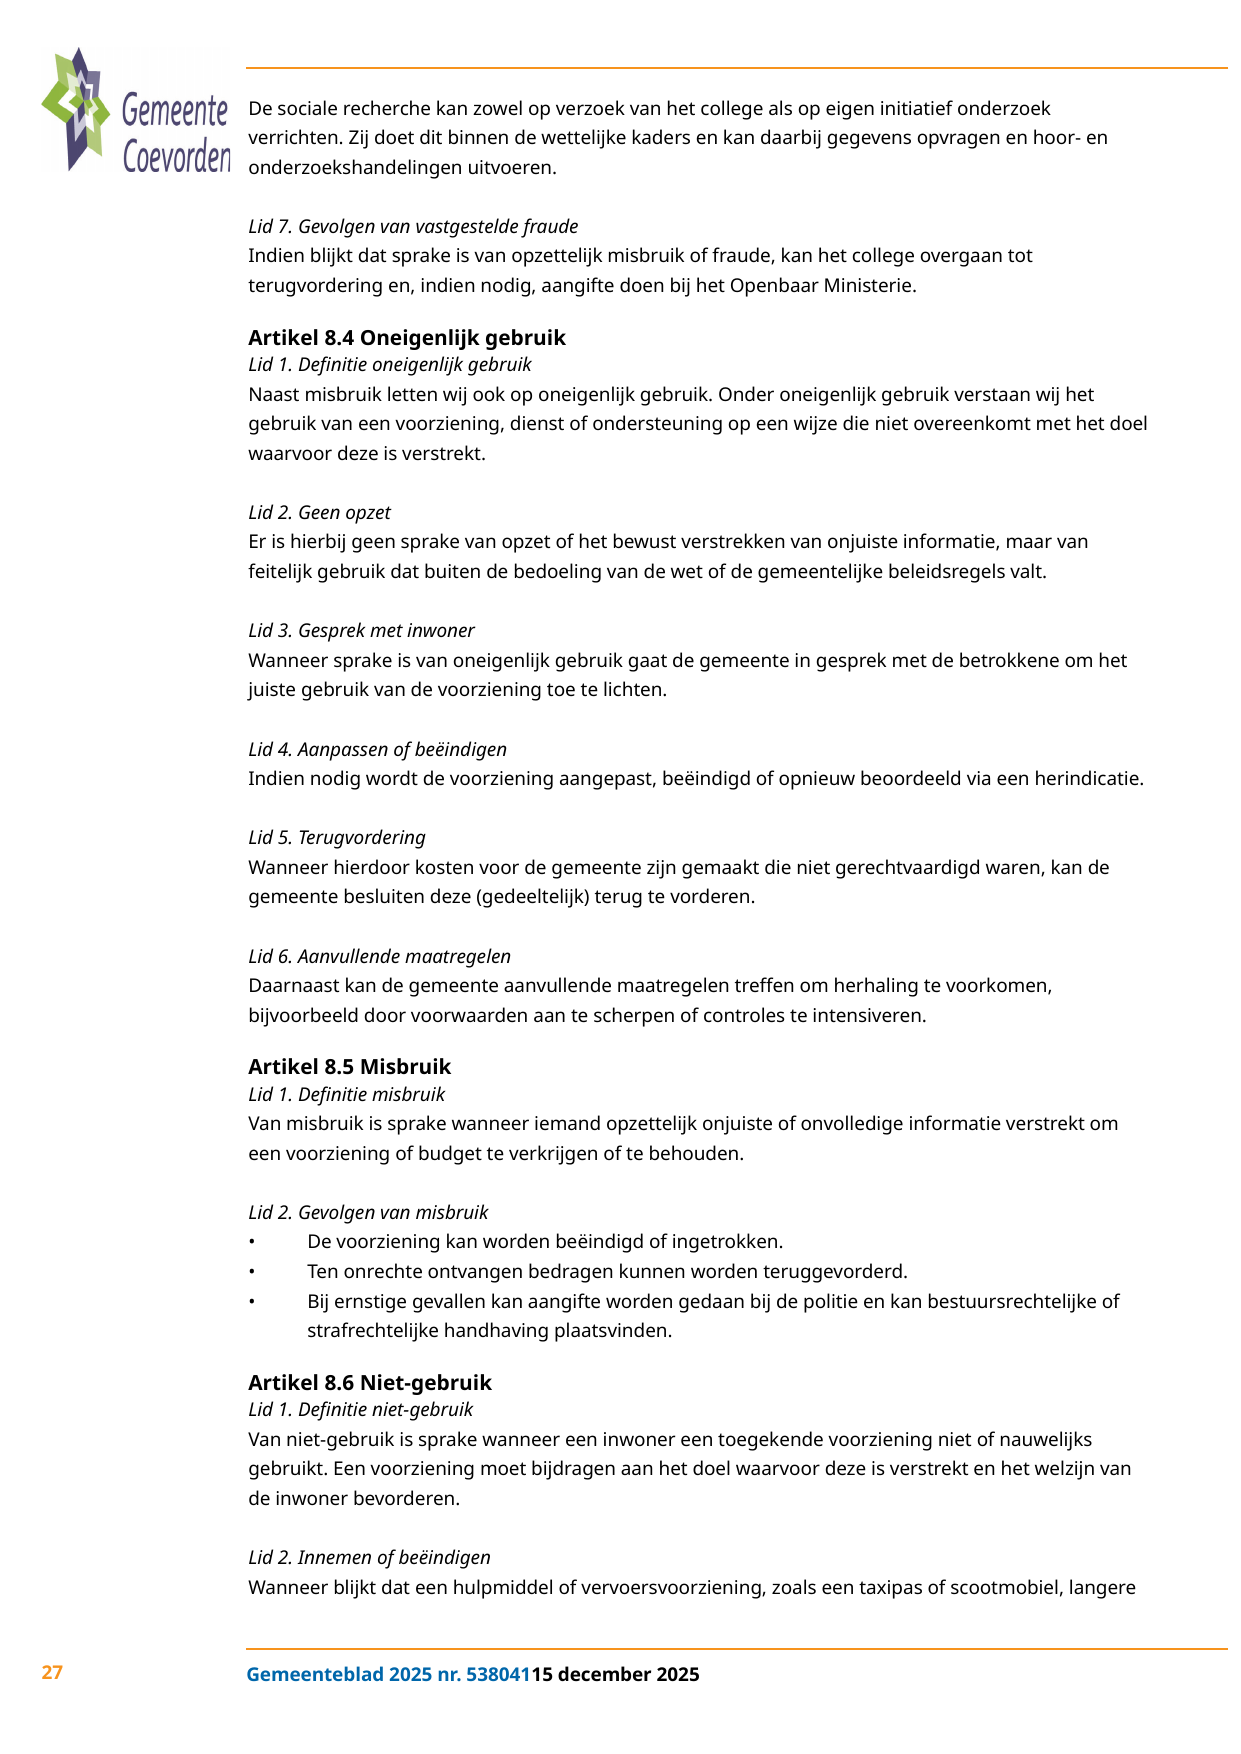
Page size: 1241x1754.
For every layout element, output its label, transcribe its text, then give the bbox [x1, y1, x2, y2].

text Lid 7. Gevolgen van vastgestelde fraude [248, 213, 1152, 239]
text Indien nodig wordt de voorziening aangepast, beëindigd of opnieuw beoordeeld via een herindicatie. [248, 765, 1152, 791]
text Van misbruik is sprake wanneer iemand opzettelijk onjuiste of onvolledige informatie verstrekt om een voorziening of budget te verkrijgen of te behouden. [248, 1110, 1152, 1166]
text Lid 2. Geen opzet [248, 499, 1152, 525]
text Lid 1. Definitie oneigenlijk gebruik [248, 351, 1152, 377]
list De voorziening kan worden beëindigd of ingetrokken. [248, 1229, 1152, 1254]
text Indien blijkt dat sprake is van opzettelijk misbruik of fraude, kan het college overgaan tot terugvordering en, indien nodig, aangifte doen bij het Openbaar Ministerie. [248, 243, 1152, 298]
text Lid 1. Definitie niet-gebruik [248, 1396, 1152, 1422]
text Van niet-gebruik is sprake wanneer een inwoner een toegekende voorziening niet of nauwelijks gebruikt. Een voorziening moet bijdragen aan het doel waarvoor deze is verstrekt en het welzijn van de inwoner bevorderen. [248, 1426, 1152, 1511]
text Wanneer hierdoor kosten voor de gemeente zijn gemaakt die niet gerechtvaardigd waren, kan de gemeente besluiten deze (gedeeltelijk) terug te vorderen. [248, 854, 1152, 909]
text Er is hierbij geen sprake van opzet of het bewust verstrekken van onjuiste informatie, maar van feitelijk gebruik dat buiten de bedoeling van de wet of de gemeentelijke beleidsregels valt. [248, 529, 1152, 584]
text Lid 5. Terugvordering [248, 824, 1152, 850]
text Artikel 8.6 Niet-gebruik [248, 1368, 1152, 1396]
text De sociale recherche kan zowel op verzoek van het college als op eigen initiatief onderzoek verrichten. Zij doet dit binnen de wettelijke kaders en kan daarbij gegevens opvragen en hoor- en onderzoekshandelingen uitvoeren. [248, 95, 1152, 180]
text Lid 3. Gesprek met inwoner [248, 617, 1152, 643]
text Lid 2. Innemen of beëindigen [248, 1544, 1152, 1570]
list Ten onrechte ontvangen bedragen kunnen worden teruggevorderd. [248, 1258, 1152, 1284]
text Lid 6. Aanvullende maatregelen [248, 943, 1152, 968]
picture [41, 47, 231, 172]
text Daarnaast kan de gemeente aanvullende maatregelen treffen om herhaling te voorkomen, bijvoorbeeld door voorwaarden aan te scherpen of controles te intensiveren. [248, 972, 1152, 1028]
text Naast misbruik letten wij ook op oneigenlijk gebruik. Onder oneigenlijk gebruik verstaan wij het gebruik van een voorziening, dienst of ondersteuning op een wijze die niet overeenkomt met het doel waarvoor deze is verstrekt. [248, 381, 1152, 466]
text Artikel 8.4 Oneigenlijk gebruik [248, 323, 1152, 351]
text Lid 2. Gevolgen van misbruik [248, 1199, 1152, 1225]
text Wanneer blijkt dat een hulpmiddel of vervoersvoorziening, zoals een taxipas of scootmobiel, langere [248, 1574, 1152, 1599]
text Wanneer sprake is van oneigenlijk gebruik gaat de gemeente in gesprek met de betrokkene om het juiste gebruik van de voorziening toe te lichten. [248, 647, 1152, 702]
list Bij ernstige gevallen kan aangifte worden gedaan bij de politie en kan bestuursrechtelijke of strafrechtelijke handhaving plaatsvinden. [248, 1288, 1152, 1343]
text Artikel 8.5 Misbruik [248, 1052, 1152, 1081]
text Lid 4. Aanpassen of beëindigen [248, 736, 1152, 761]
text Lid 1. Definitie misbruik [248, 1081, 1152, 1107]
